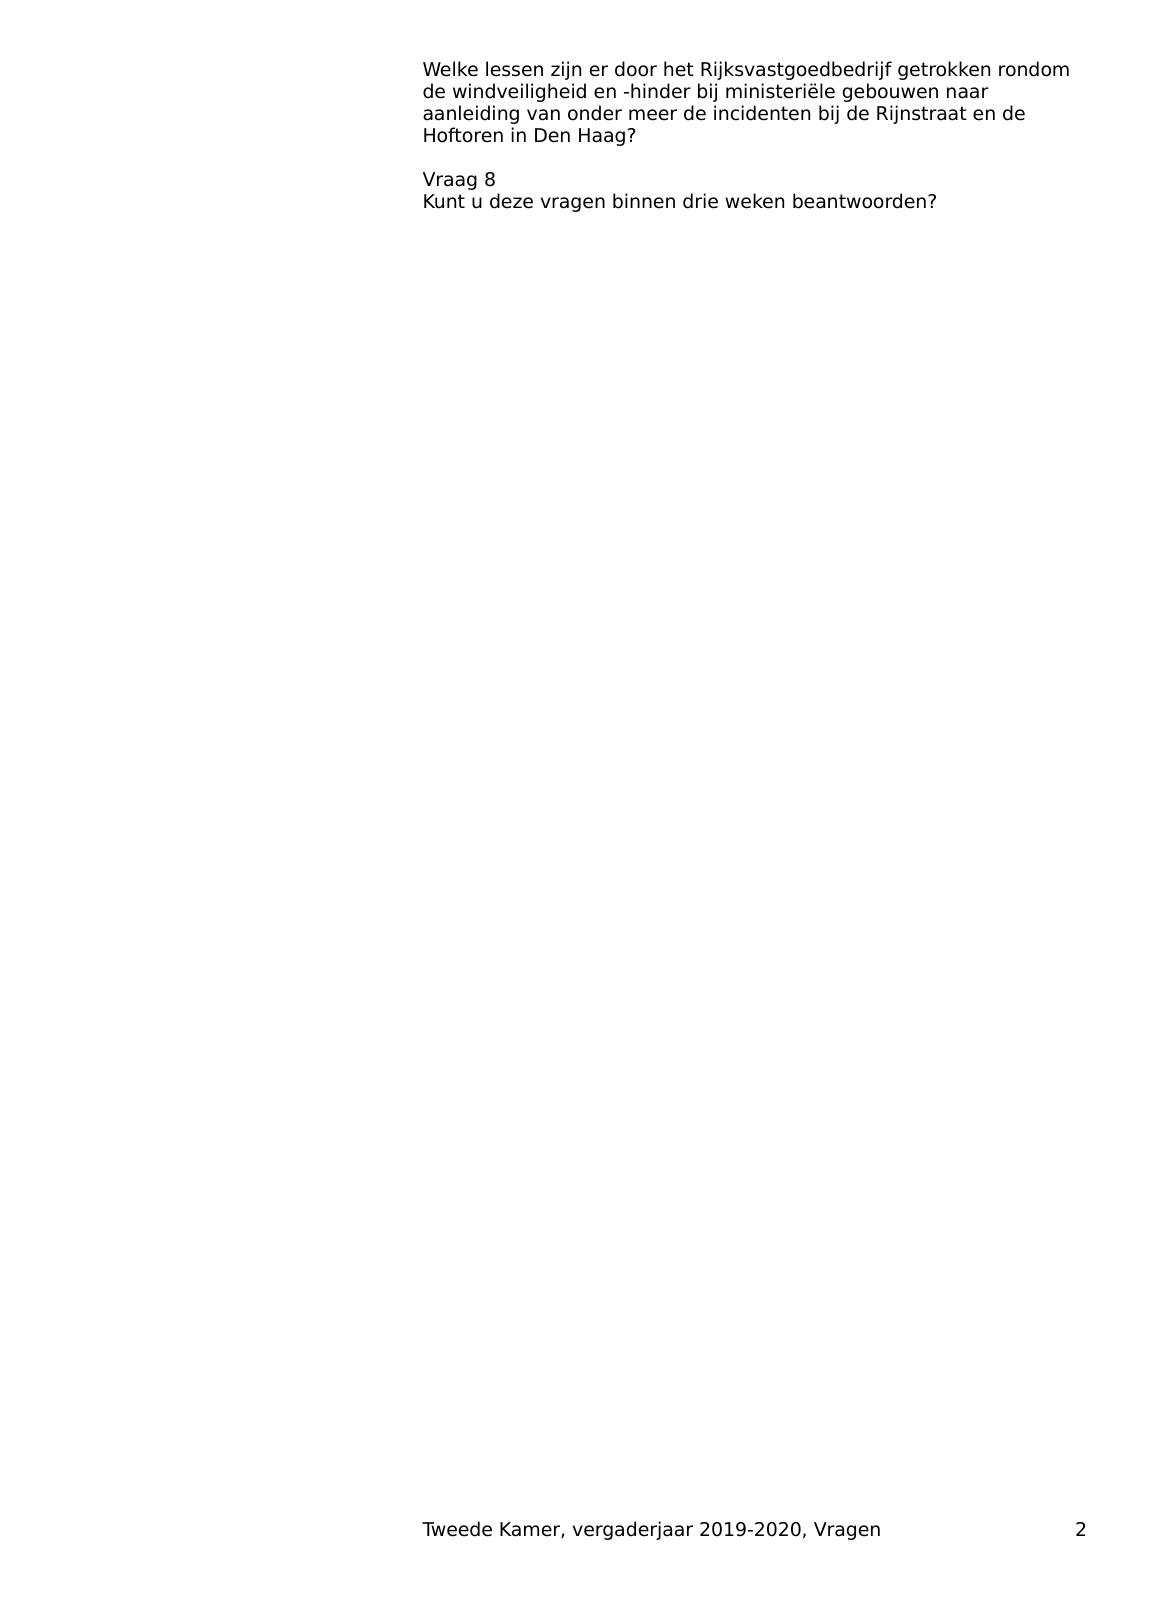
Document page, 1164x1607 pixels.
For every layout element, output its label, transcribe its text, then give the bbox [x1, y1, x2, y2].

text Vraag 8 [422, 169, 1087, 191]
text Kunt u deze vragen binnen drie weken beantwoorden? [422, 191, 1087, 213]
text Welke lessen zijn er door het Rijksvastgoedbedrijf getrokken rondom de windveiligheid en -hinder bij ministeriële gebouwen naar aanleiding van onder meer de incidenten bij de Rijnstraat en de Hoftoren in Den Haag? [422, 59, 1087, 147]
